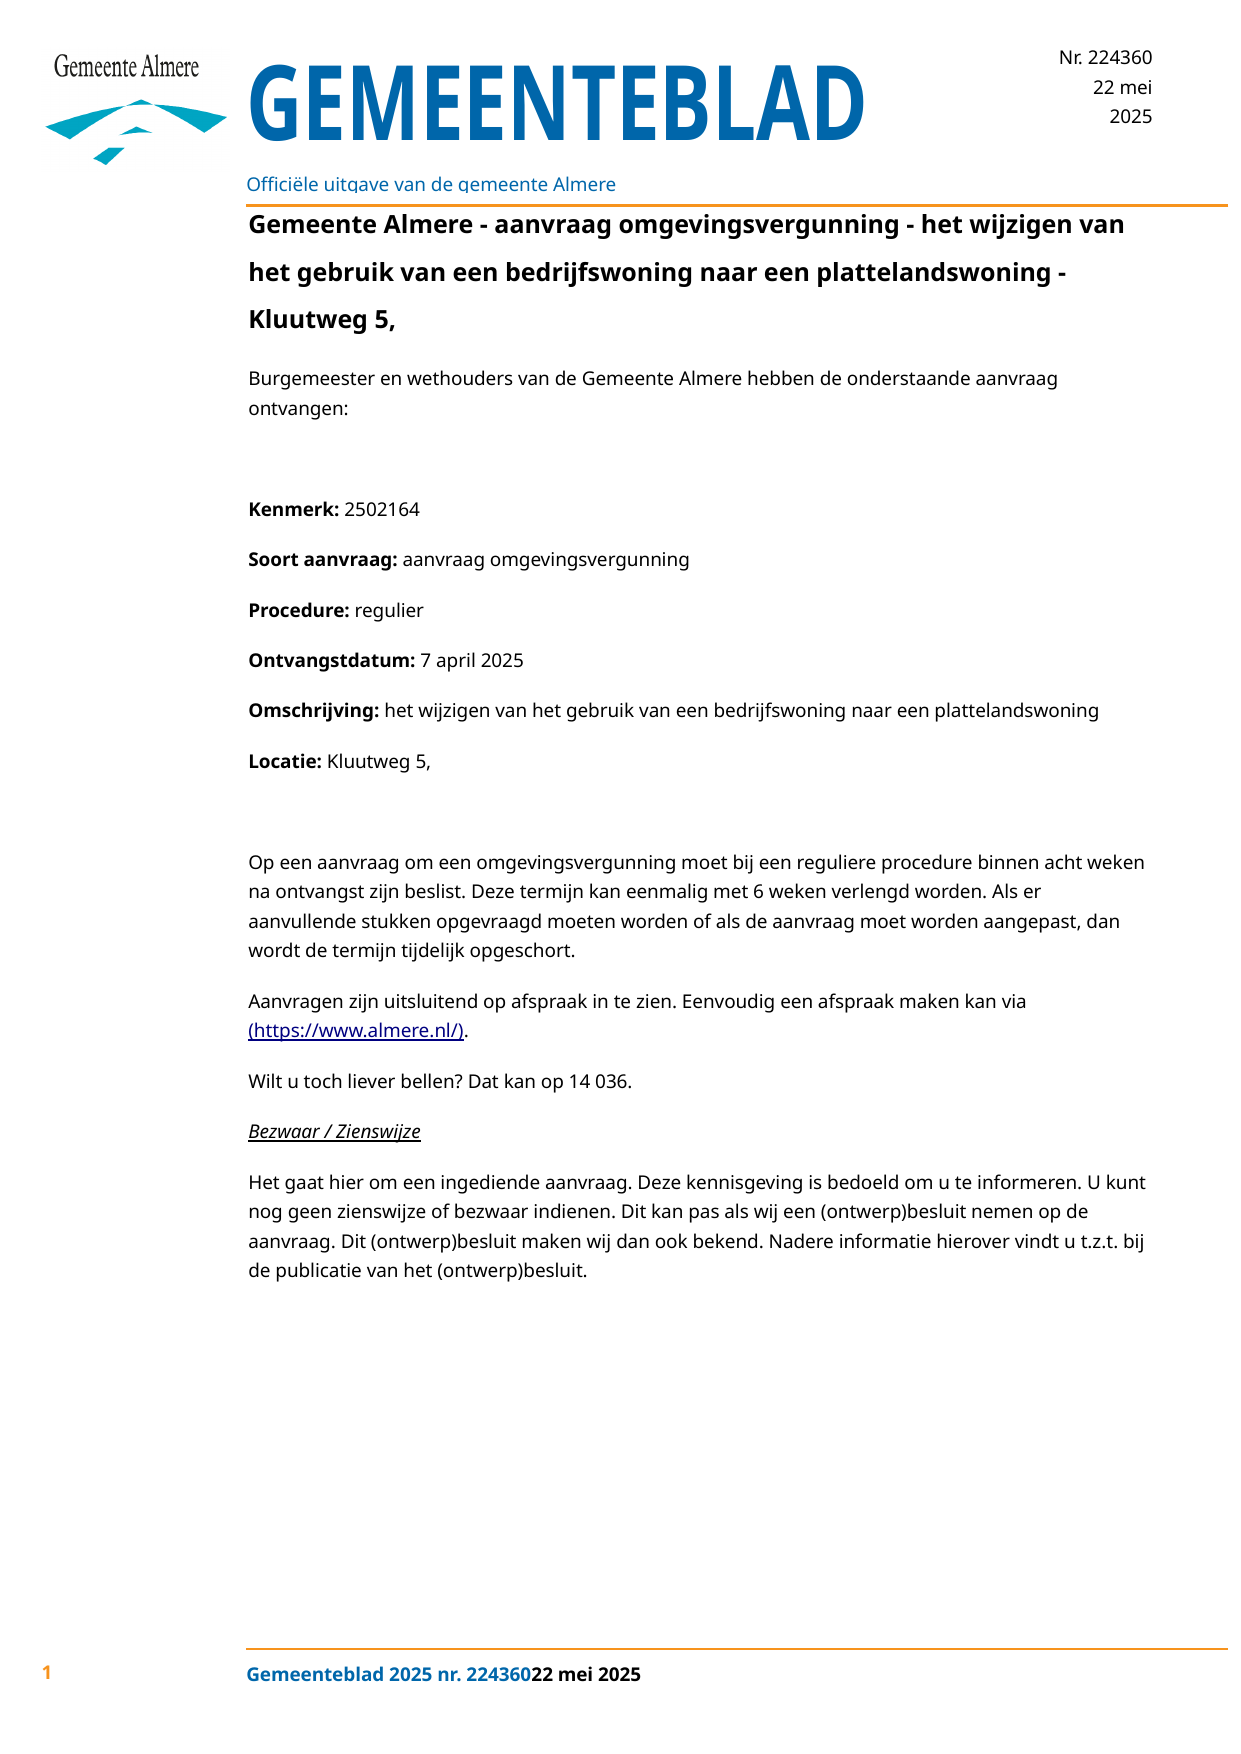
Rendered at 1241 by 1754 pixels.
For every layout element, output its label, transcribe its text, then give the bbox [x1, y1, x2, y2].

text Ontvangstdatum: 7 april 2025 [248, 647, 1152, 673]
text Omschrijving: het wijzigen van het gebruik van een bedrijfswoning naar een plattelandswoning [248, 698, 1152, 723]
text Kenmerk: 2502164 [248, 496, 1152, 522]
text Locatie: Kluutweg 5, [248, 748, 1152, 774]
picture [41, 47, 231, 172]
text Gemeente Almere - aanvraag omgevingsvergunning - het wijzigen van het gebruik van een bedrijfswoning naar een plattelandswoning - Kluutweg 5, [248, 207, 1152, 336]
text Burgemeester en wethouders van de Gemeente Almere hebben de onderstaande aanvraag ontvangen: [248, 366, 1152, 421]
text Soort aanvraag: aanvraag omgevingsvergunning [248, 546, 1152, 572]
text Bezwaar / Zienswijze [248, 1118, 1152, 1144]
text Wilt u toch liever bellen? Dat kan op 14 036. [248, 1068, 1152, 1094]
text Procedure: regulier [248, 597, 1152, 622]
text Het gaat hier om een ingediende aanvraag. Deze kennisgeving is bedoeld om u te informeren. U kunt nog geen zienswijze of bezwaar indienen. Dit kan pas als wij een (ontwerp)besluit nemen op de aanvraag. Dit (ontwerp)besluit maken wij dan ook bekend. Nadere informatie hierover vindt u t.z.t. bij de publicatie van het (ontwerp)besluit. [248, 1169, 1152, 1283]
text Op een aanvraag om een omgevingsvergunning moet bij een reguliere procedure binnen acht weken na ontvangst zijn beslist. Deze termijn kan eenmalig met 6 weken verlengd worden. Als er aanvullende stukken opgevraagd moeten worden of als de aanvraag moet worden aangepast, dan wordt de termijn tijdelijk opgeschort. [248, 849, 1152, 963]
text Aanvragen zijn uitsluitend op afspraak in te zien. Eenvoudig een afspraak maken kan via (https://www.almere.nl/). [248, 988, 1152, 1043]
